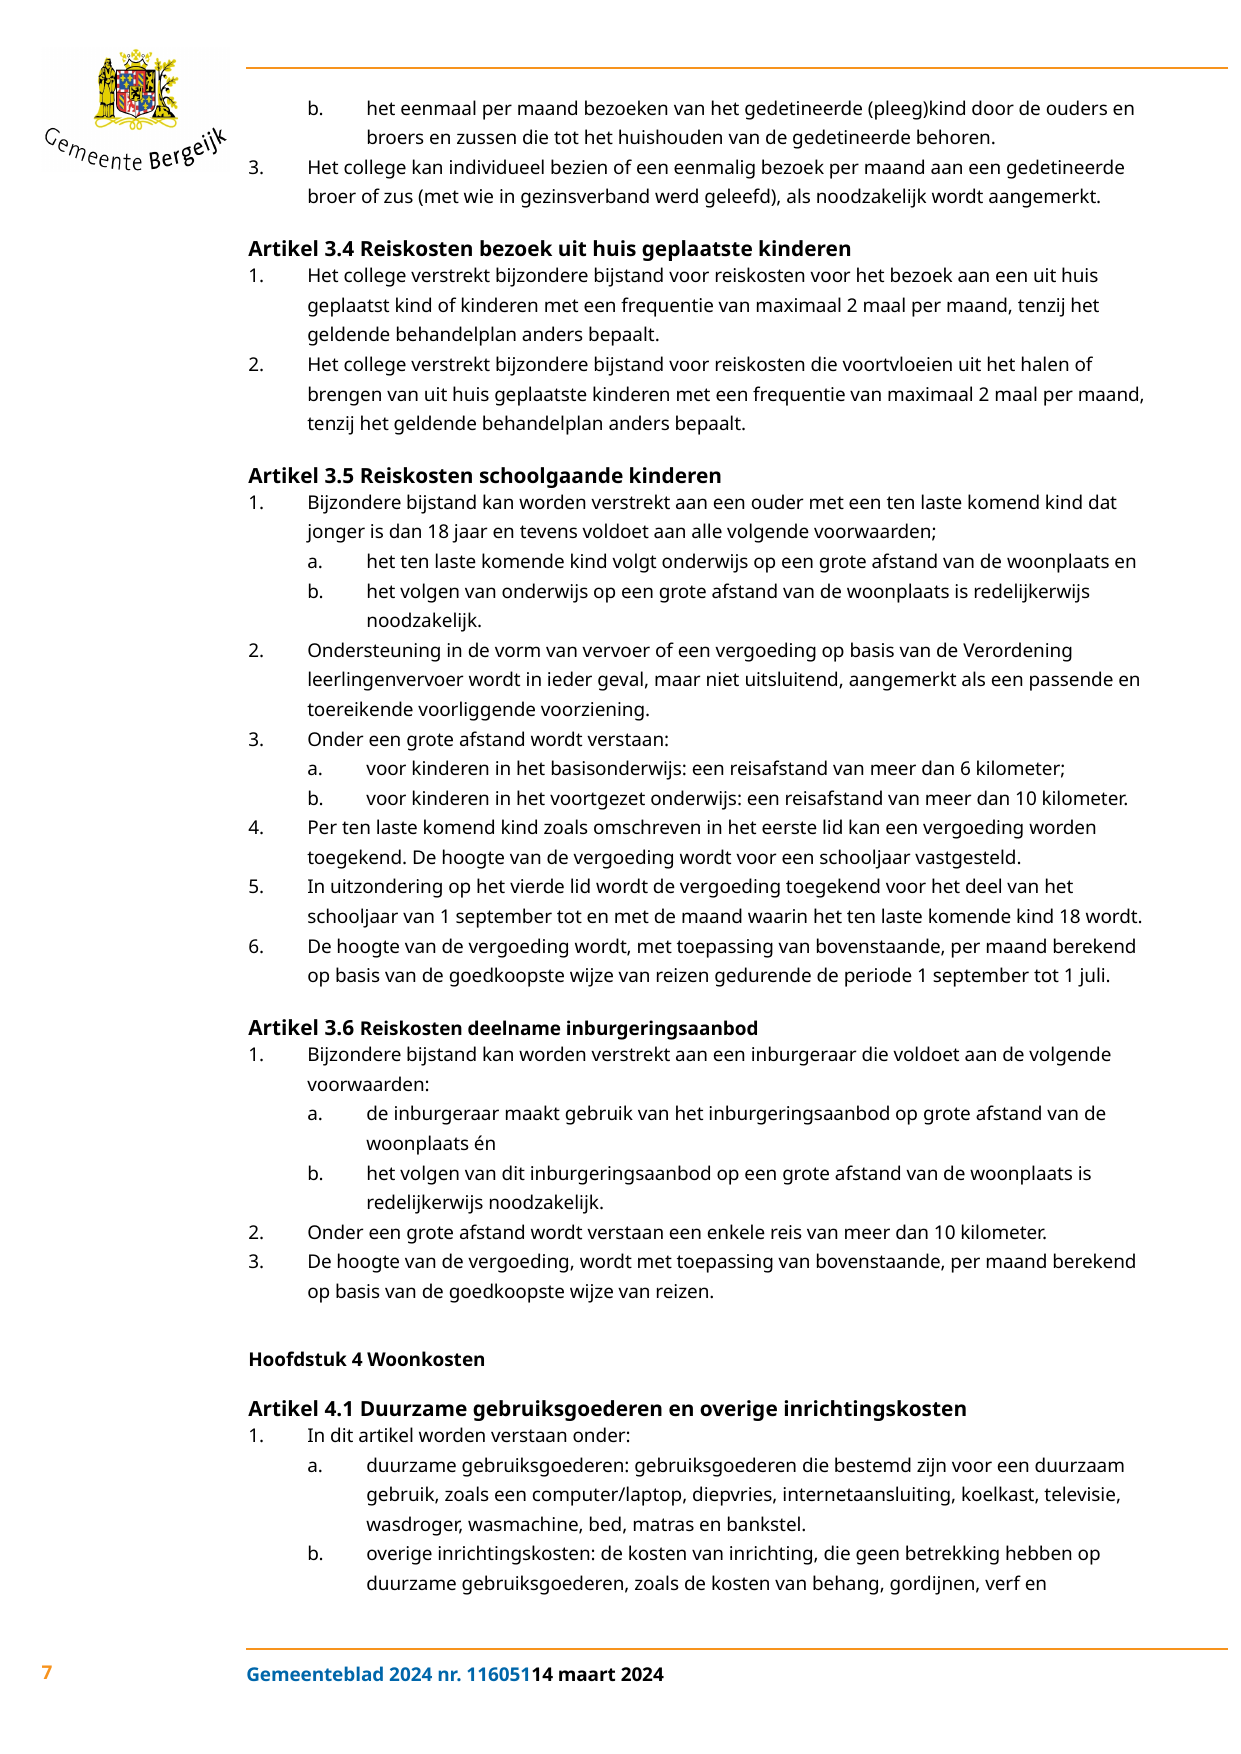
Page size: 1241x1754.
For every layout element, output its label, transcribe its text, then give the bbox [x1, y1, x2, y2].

text Artikel 3.4 Reiskosten bezoek uit huis geplaatste kinderen [248, 234, 1152, 262]
text Artikel 4.1 Duurzame gebruiksgoederen en overige inrichtingskosten [248, 1394, 1152, 1422]
list De hoogte van de vergoeding wordt, met toepassing van bovenstaande, per maand berekend op basis van de goedkoopste wijze van reizen gedurende de periode 1 september tot 1 juli. [248, 933, 1152, 988]
list Bijzondere bijstand kan worden verstrekt aan een ouder met een ten laste komend kind dat jonger is dan 18 jaar en tevens voldoet aan alle volgende voorwaarden; [248, 489, 1152, 544]
text Artikel 3.6 Reiskosten deelname inburgeringsaanbod [248, 1013, 1152, 1041]
list Het college verstrekt bijzondere bijstand voor reiskosten die voortvloeien uit het halen of brengen van uit huis geplaatste kinderen met een frequentie van maximaal 2 maal per maand, tenzij het geldende behandelplan anders bepaalt. [248, 351, 1152, 436]
list overige inrichtingskosten: de kosten van inrichting, die geen betrekking hebben op duurzame gebruiksgoederen, zoals de kosten van behang, gordijnen, verf en [307, 1541, 1152, 1596]
text Hoofdstuk 4 Woonkosten [248, 1344, 1152, 1373]
list het ten laste komende kind volgt onderwijs op een grote afstand van de woonplaats en [307, 548, 1152, 574]
list Het college verstrekt bijzondere bijstand voor reiskosten voor het bezoek aan een uit huis geplaatst kind of kinderen met een frequentie van maximaal 2 maal per maand, tenzij het geldende behandelplan anders bepaalt. [248, 262, 1152, 347]
list Het college kan individueel bezien of een eenmalig bezoek per maand aan een gedetineerde broer of zus (met wie in gezinsverband werd geleefd), als noodzakelijk wordt aangemerkt. [248, 154, 1152, 209]
list het volgen van onderwijs op een grote afstand van de woonplaats is redelijkerwijs noodzakelijk. [307, 578, 1152, 633]
list voor kinderen in het basisonderwijs: een reisafstand van meer dan 6 kilometer; [307, 755, 1152, 781]
list de inburgeraar maakt gebruik van het inburgeringsaanbod op grote afstand van de woonplaats én [307, 1101, 1152, 1156]
list Per ten laste komend kind zoals omschreven in het eerste lid kan een vergoeding worden toegekend. De hoogte van de vergoeding wordt voor een schooljaar vastgesteld. [248, 814, 1152, 870]
text Artikel 3.5 Reiskosten schoolgaande kinderen [248, 461, 1152, 489]
list In uitzondering op het vierde lid wordt de vergoeding toegekend voor het deel van het schooljaar van 1 september tot en met de maand waarin het ten laste komende kind 18 wordt. [248, 874, 1152, 929]
picture [41, 47, 231, 172]
list Ondersteuning in de vorm van vervoer of een vergoeding op basis van de Verordening leerlingenvervoer wordt in ieder geval, maar niet uitsluitend, aangemerkt als een passende en toereikende voorliggende voorziening. [248, 637, 1152, 722]
list De hoogte van de vergoeding, wordt met toepassing van bovenstaande, per maand berekend op basis van de goedkoopste wijze van reizen. [248, 1248, 1152, 1304]
list Onder een grote afstand wordt verstaan: [248, 726, 1152, 752]
list Onder een grote afstand wordt verstaan een enkele reis van meer dan 10 kilometer. [248, 1219, 1152, 1244]
list In dit artikel worden verstaan onder: [248, 1422, 1152, 1448]
list duurzame gebruiksgoederen: gebruiksgoederen die bestemd zijn voor een duurzaam gebruik, zoals een computer/laptop, diepvries, internetaansluiting, koelkast, televisie, wasdroger, wasmachine, bed, matras en bankstel. [307, 1452, 1152, 1537]
list het eenmaal per maand bezoeken van het gedetineerde (pleeg)kind door de ouders en broers en zussen die tot het huishouden van de gedetineerde behoren. [307, 95, 1152, 150]
list voor kinderen in het voortgezet onderwijs: een reisafstand van meer dan 10 kilometer. [307, 785, 1152, 811]
list het volgen van dit inburgeringsaanbod op een grote afstand van de woonplaats is redelijkerwijs noodzakelijk. [307, 1160, 1152, 1215]
list Bijzondere bijstand kan worden verstrekt aan een inburgeraar die voldoet aan de volgende voorwaarden: [248, 1041, 1152, 1097]
